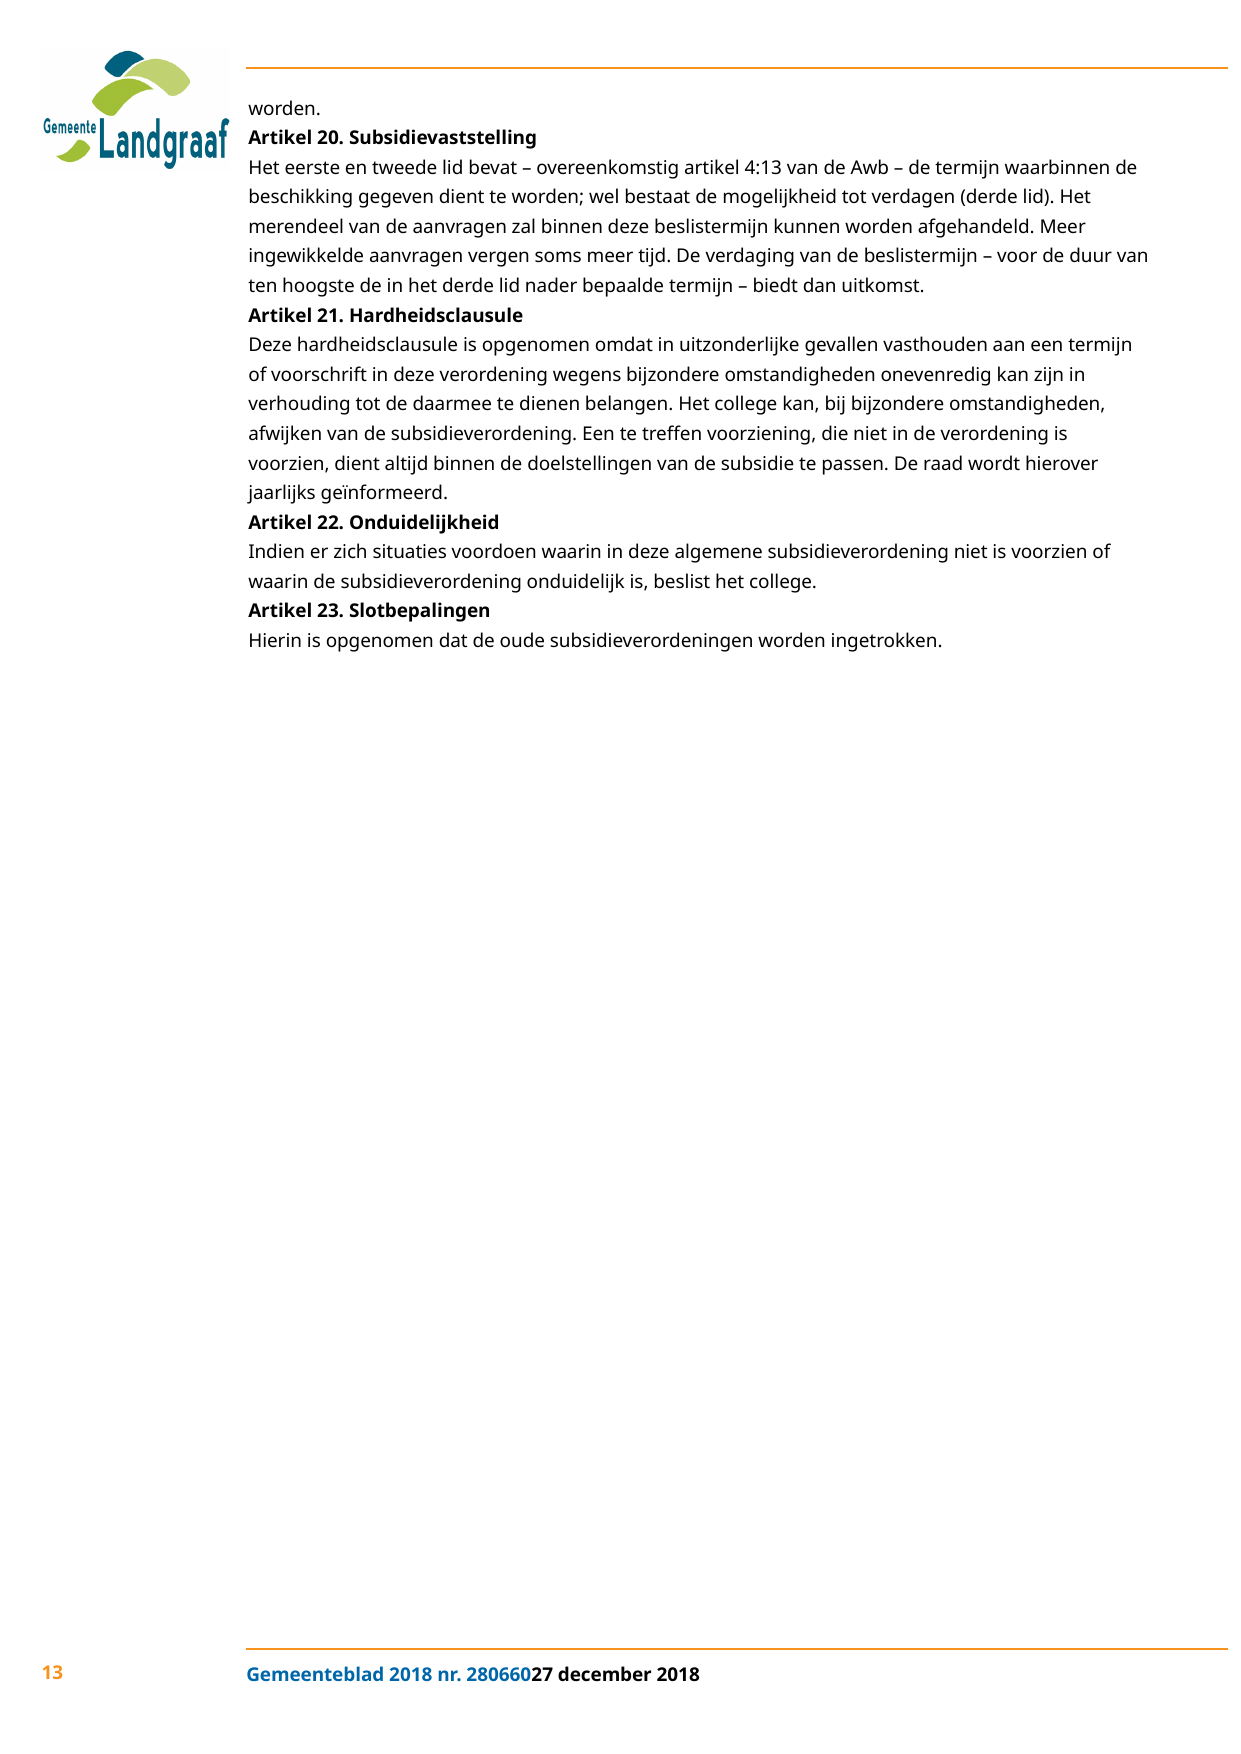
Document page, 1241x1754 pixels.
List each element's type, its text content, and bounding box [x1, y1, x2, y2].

text worden. [248, 95, 1152, 121]
text Hierin is opgenomen dat de oude subsidieverordeningen worden ingetrokken. [248, 627, 1152, 653]
text Artikel 22. Onduidelijkheid [248, 509, 1152, 535]
text Indien er zich situaties voordoen waarin in deze algemene subsidieverordening niet is voorzien of waarin de subsidieverordening onduidelijk is, beslist het college. [248, 538, 1152, 594]
text Artikel 23. Slotbepalingen [248, 598, 1152, 623]
picture [41, 47, 231, 172]
text Deze hardheidsclausule is opgenomen omdat in uitzonderlijke gevallen vasthouden aan een termijn of voorschrift in deze verordening wegens bijzondere omstandigheden onevenredig kan zijn in verhouding tot de daarmee te dienen belangen. Het college kan, bij bijzondere omstandigheden, afwijken van de subsidieverordening. Een te treffen voorziening, die niet in de verordening is voorzien, dient altijd binnen de doelstellingen van de subsidie te passen. De raad wordt hierover jaarlijks geïnformeerd. [248, 331, 1152, 505]
text Het eerste en tweede lid bevat – overeenkomstig artikel 4:13 van de Awb – de termijn waarbinnen de beschikking gegeven dient te worden; wel bestaat de mogelijkheid tot verdagen (derde lid). Het merendeel van de aanvragen zal binnen deze beslistermijn kunnen worden afgehandeld. Meer ingewikkelde aanvragen vergen soms meer tijd. De verdaging van de beslistermijn – voor de duur van ten hoogste de in het derde lid nader bepaalde termijn – biedt dan uitkomst. [248, 154, 1152, 298]
text Artikel 21. Hardheidsclausule [248, 302, 1152, 328]
text Artikel 20. Subsidievaststelling [248, 124, 1152, 150]
